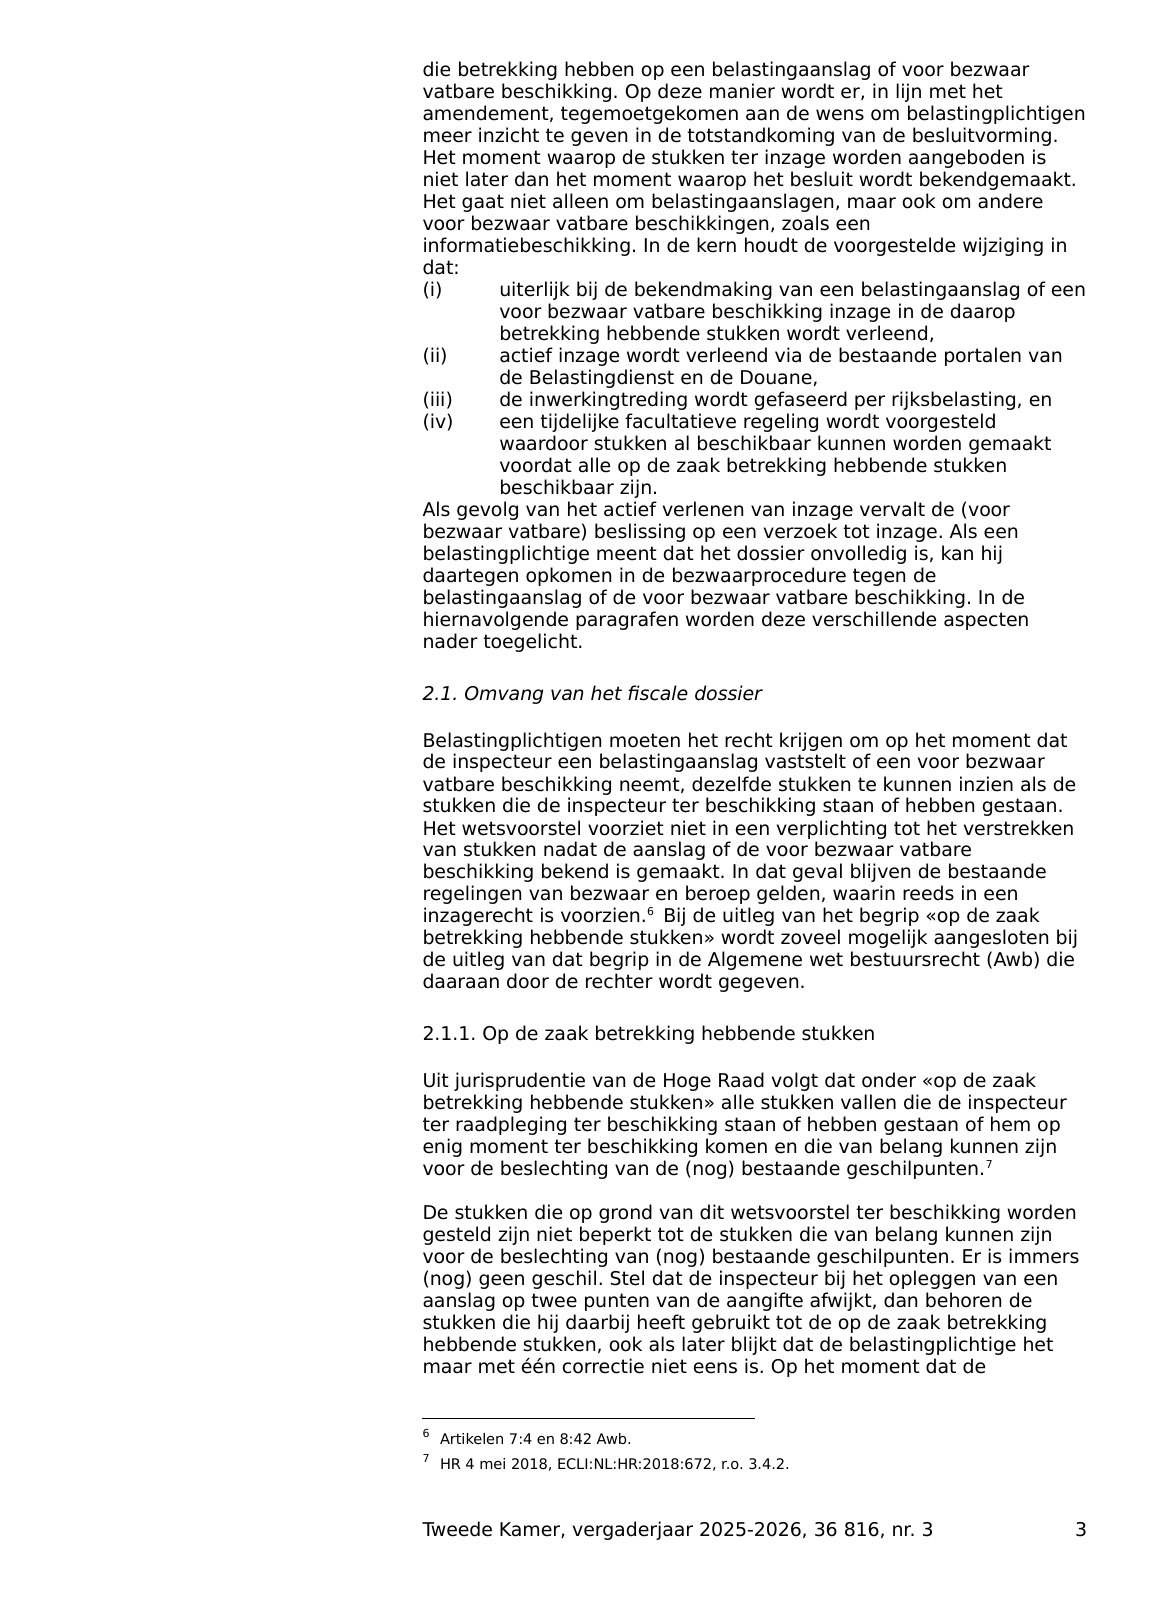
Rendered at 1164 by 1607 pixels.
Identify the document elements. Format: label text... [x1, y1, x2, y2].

subtitle 2.1. Omvang van het fiscale dossier [422, 682, 1087, 704]
text Belastingplichtigen moeten het recht krijgen om op het moment dat de inspecteur een belastingaanslag vaststelt of een voor bezwaar vatbare beschikking neemt, dezelfde stukken te kunnen inzien als de stukken die de inspecteur ter beschikking staan of hebben gestaan. Het wetsvoorstel voorziet niet in een verplichting tot het verstrekken van stukken nadat de aanslag of de voor bezwaar vatbare beschikking bekend is gemaakt. In dat geval blijven de bestaande regelingen van bezwaar en beroep gelden, waarin reeds in een inzagerecht is voorzien. Bij de uitleg van het begrip «op de zaak betrekking hebbende stukken» wordt zoveel mogelijk aangesloten bij de uitleg van dat begrip in de Algemene wet bestuursrecht (Awb) die daaraan door de rechter wordt gegeven. [422, 729, 1087, 993]
text (iii) de inwerkingtreding wordt gefaseerd per rijksbelasting, en [422, 389, 1087, 411]
text (iv) een tijdelijke facultatieve regeling wordt voorgesteld waardoor stukken al beschikbaar kunnen worden gemaakt voordat alle op de zaak betrekking hebbende stukken beschikbaar zijn. [422, 411, 1087, 499]
text Als gevolg van het actief verlenen van inzage vervalt de (voor bezwaar vatbare) beslissing op een verzoek tot inzage. Als een belastingplichtige meent dat het dossier onvolledig is, kan hij daartegen opkomen in de bezwaarprocedure tegen de belastingaanslag of de voor bezwaar vatbare beschikking. In de hiernavolgende paragrafen worden deze verschillende aspecten nader toegelicht. [422, 499, 1087, 652]
text De stukken die op grond van dit wetsvoorstel ter beschikking worden gesteld zijn niet beperkt tot de stukken die van belang kunnen zijn voor de beslechting van (nog) bestaande geschilpunten. Er is immers (nog) geen geschil. Stel dat de inspecteur bij het opleggen van een aanslag op twee punten van de aangifte afwijkt, dan behoren de stukken die hij daarbij heeft gebruikt tot de op de zaak betrekking hebbende stukken, ook als later blijkt dat de belastingplichtige het maar met één correctie niet eens is. Op het moment dat de [422, 1202, 1087, 1378]
subtitle 2.1.1. Op de zaak betrekking hebbende stukken [422, 1023, 1087, 1045]
text die betrekking hebben op een belastingaanslag of voor bezwaar vatbare beschikking. Op deze manier wordt er, in lijn met het amendement, tegemoetgekomen aan de wens om belastingplichtigen meer inzicht te geven in de totstandkoming van de besluitvorming. Het moment waarop de stukken ter inzage worden aangeboden is niet later dan het moment waarop het besluit wordt bekendgemaakt. Het gaat niet alleen om belastingaanslagen, maar ook om andere voor bezwaar vatbare beschikkingen, zoals een informatiebeschikking. In de kern houdt de voorgestelde wijziging in dat: [422, 59, 1087, 279]
text HR 4 mei 2018, ECLI:NL:HR:2018:672, r.o. 3.4.2. [422, 1452, 1087, 1474]
text (ii) actief inzage wordt verleend via de bestaande portalen van de Belastingdienst en de Douane, [422, 345, 1087, 389]
text Uit jurisprudentie van de Hoge Raad volgt dat onder «op de zaak betrekking hebbende stukken» alle stukken vallen die de inspecteur ter raadpleging ter beschikking staan of hebben gestaan of hem op enig moment ter beschikking komen en die van belang kunnen zijn voor de beslechting van de (nog) bestaande geschilpunten. [422, 1070, 1087, 1180]
text (i) uiterlijk bij de bekendmaking van een belastingaanslag of een voor bezwaar vatbare beschikking inzage in de daarop betrekking hebbende stukken wordt verleend, [422, 279, 1087, 345]
text Artikelen 7:4 en 8:42 Awb. [422, 1427, 1087, 1449]
